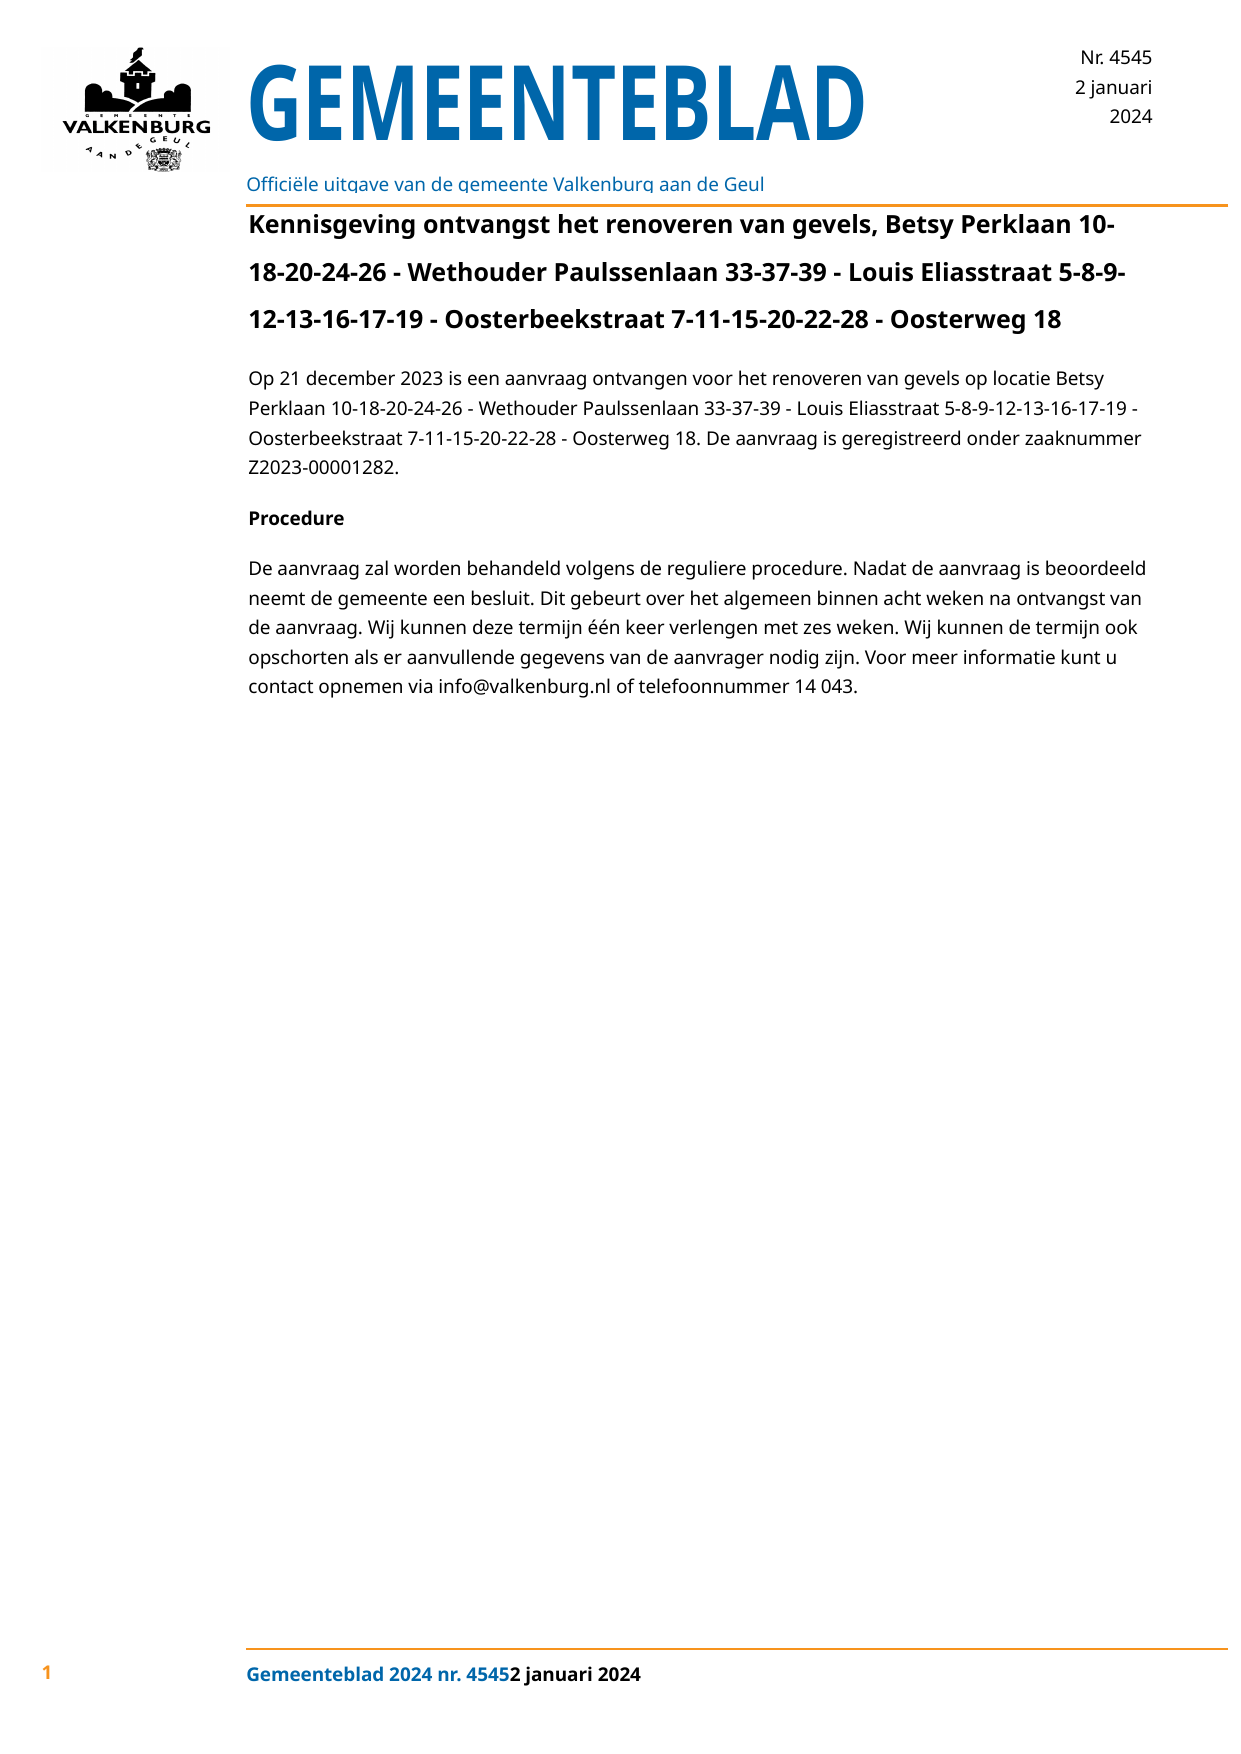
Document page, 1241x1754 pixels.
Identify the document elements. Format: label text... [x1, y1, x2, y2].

text Op 21 december 2023 is een aanvraag ontvangen voor het renoveren van gevels op locatie Betsy Perklaan 10-18-20-24-26 - Wethouder Paulssenlaan 33-37-39 - Louis Eliasstraat 5-8-9-12-13-16-17-19 - Oosterbeekstraat 7-11-15-20-22-28 - Oosterweg 18. De aanvraag is geregistreerd onder zaaknummer Z2023-00001282. [248, 366, 1152, 480]
text Procedure [248, 505, 1152, 530]
text Kennisgeving ontvangst het renoveren van gevels, Betsy Perklaan 10-18-20-24-26 - Wethouder Paulssenlaan 33-37-39 - Louis Eliasstraat 5-8-9-12-13-16-17-19 - Oosterbeekstraat 7-11-15-20-22-28 - Oosterweg 18 [248, 207, 1152, 336]
text De aanvraag zal worden behandeld volgens de reguliere procedure. Nadat de aanvraag is beoordeeld neemt de gemeente een besluit. Dit gebeurt over het algemeen binnen acht weken na ontvangst van de aanvraag. Wij kunnen deze termijn één keer verlengen met zes weken. Wij kunnen de termijn ook opschorten als er aanvullende gegevens van de aanvrager nodig zijn. Voor meer informatie kunt u contact opnemen via info@valkenburg.nl of telefoonnummer 14 043. [248, 555, 1152, 699]
picture [41, 47, 231, 172]
